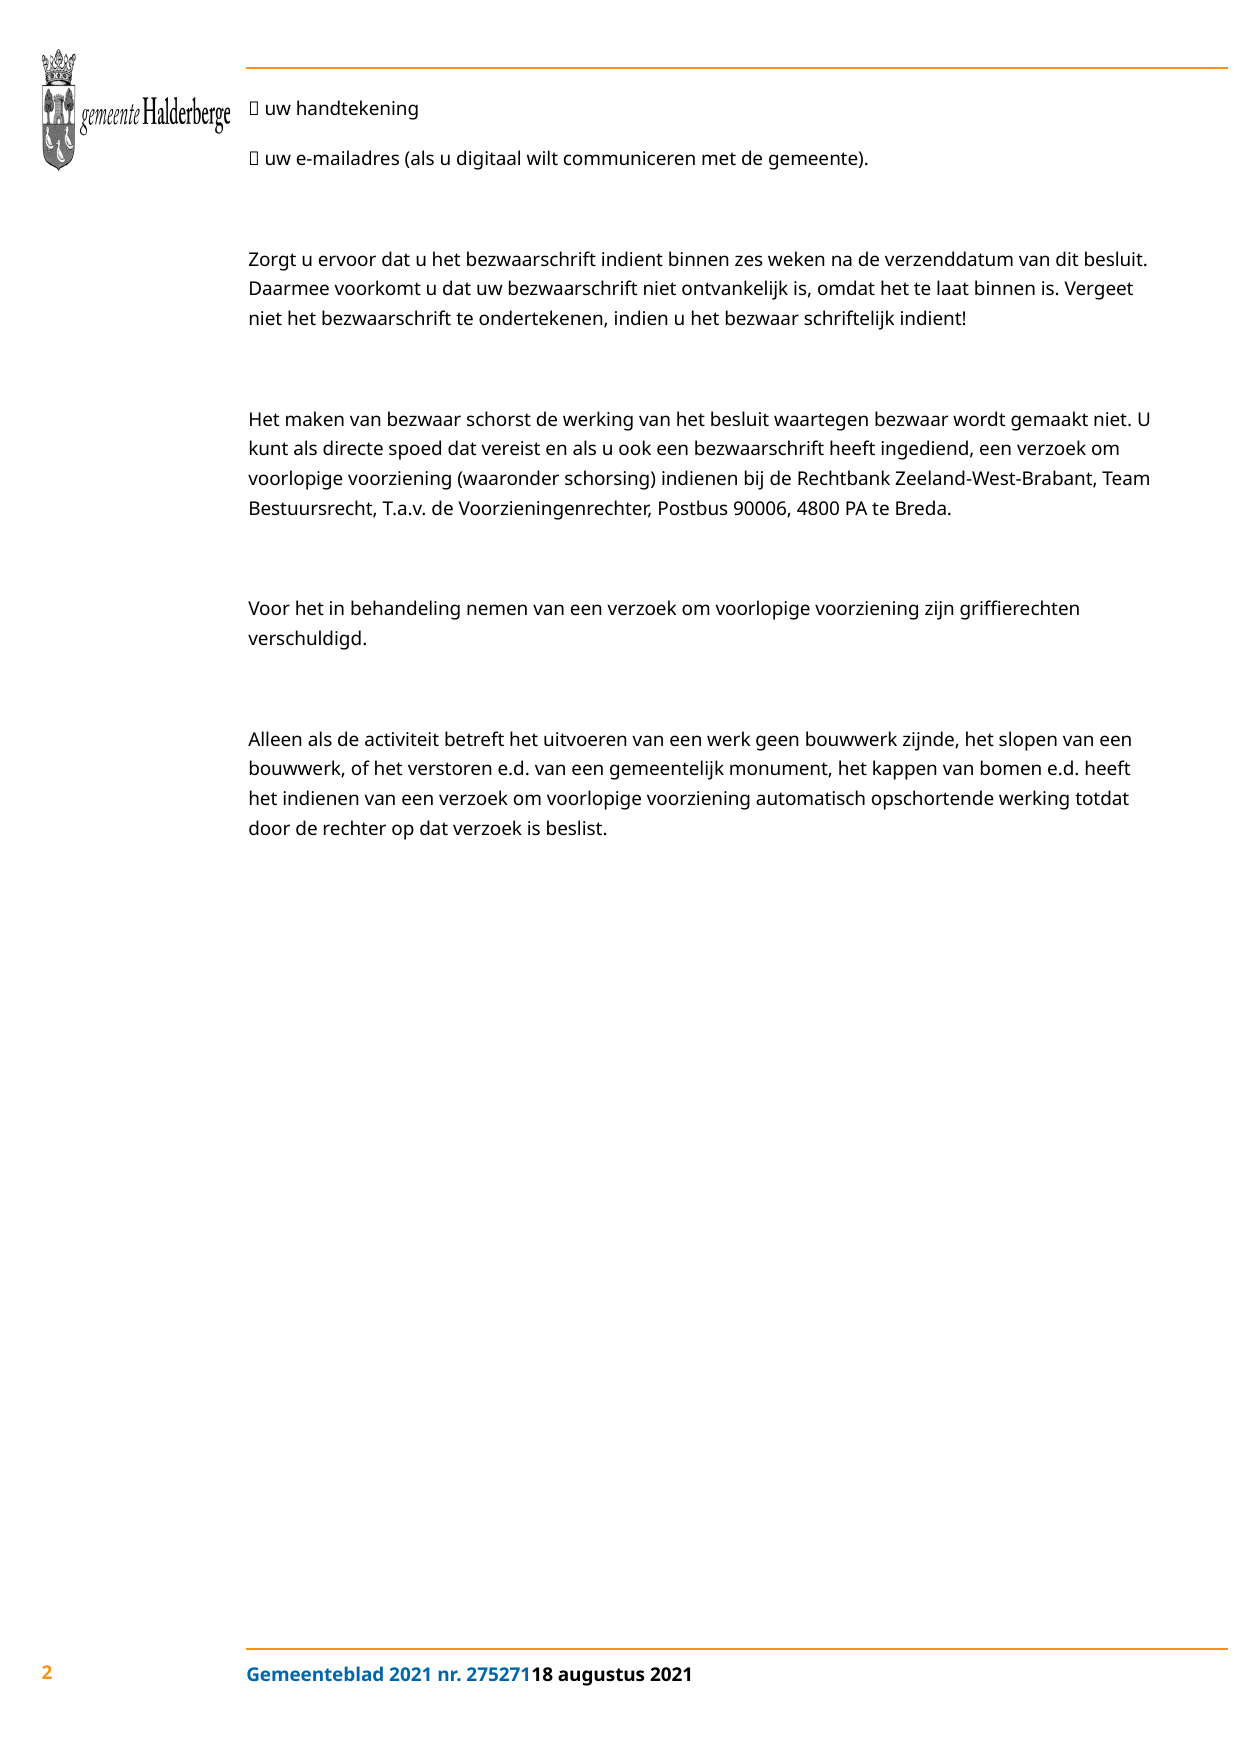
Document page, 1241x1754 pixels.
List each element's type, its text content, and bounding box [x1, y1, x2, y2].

text Zorgt u ervoor dat u het bezwaarschrift indient binnen zes weken na de verzenddatum van dit besluit. Daarmee voorkomt u dat uw bezwaarschrift niet ontvankelijk is, omdat het te laat binnen is. Vergeet niet het bezwaarschrift te ondertekenen, indien u het bezwaar schriftelijk indient! [248, 246, 1152, 331]
text Voor het in behandeling nemen van een verzoek om voorlopige voorziening zijn griffierechten verschuldigd. [248, 596, 1152, 651]
text Alleen als de activiteit betreft het uitvoeren van een werk geen bouwwerk zijnde, het slopen van een bouwwerk, of het verstoren e.d. van een gemeentelijk monument, het kappen van bomen e.d. heeft het indienen van een verzoek om voorlopige voorziening automatisch opschortende werking totdat door de rechter op dat verzoek is beslist. [248, 726, 1152, 841]
text  uw handtekening [248, 95, 1152, 121]
text Het maken van bezwaar schorst de werking van het besluit waartegen bezwaar wordt gemaakt niet. U kunt als directe spoed dat vereist en als u ook een bezwaarschrift heeft ingediend, een verzoek om voorlopige voorziening (waaronder schorsing) indienen bij de Rechtbank Zeeland-West-Brabant, Team Bestuursrecht, T.a.v. de Voorzieningenrechter, Postbus 90006, 4800 PA te Breda. [248, 406, 1152, 521]
picture [41, 47, 231, 172]
text  uw e-mailadres (als u digitaal wilt communiceren met de gemeente). [248, 145, 1152, 171]
